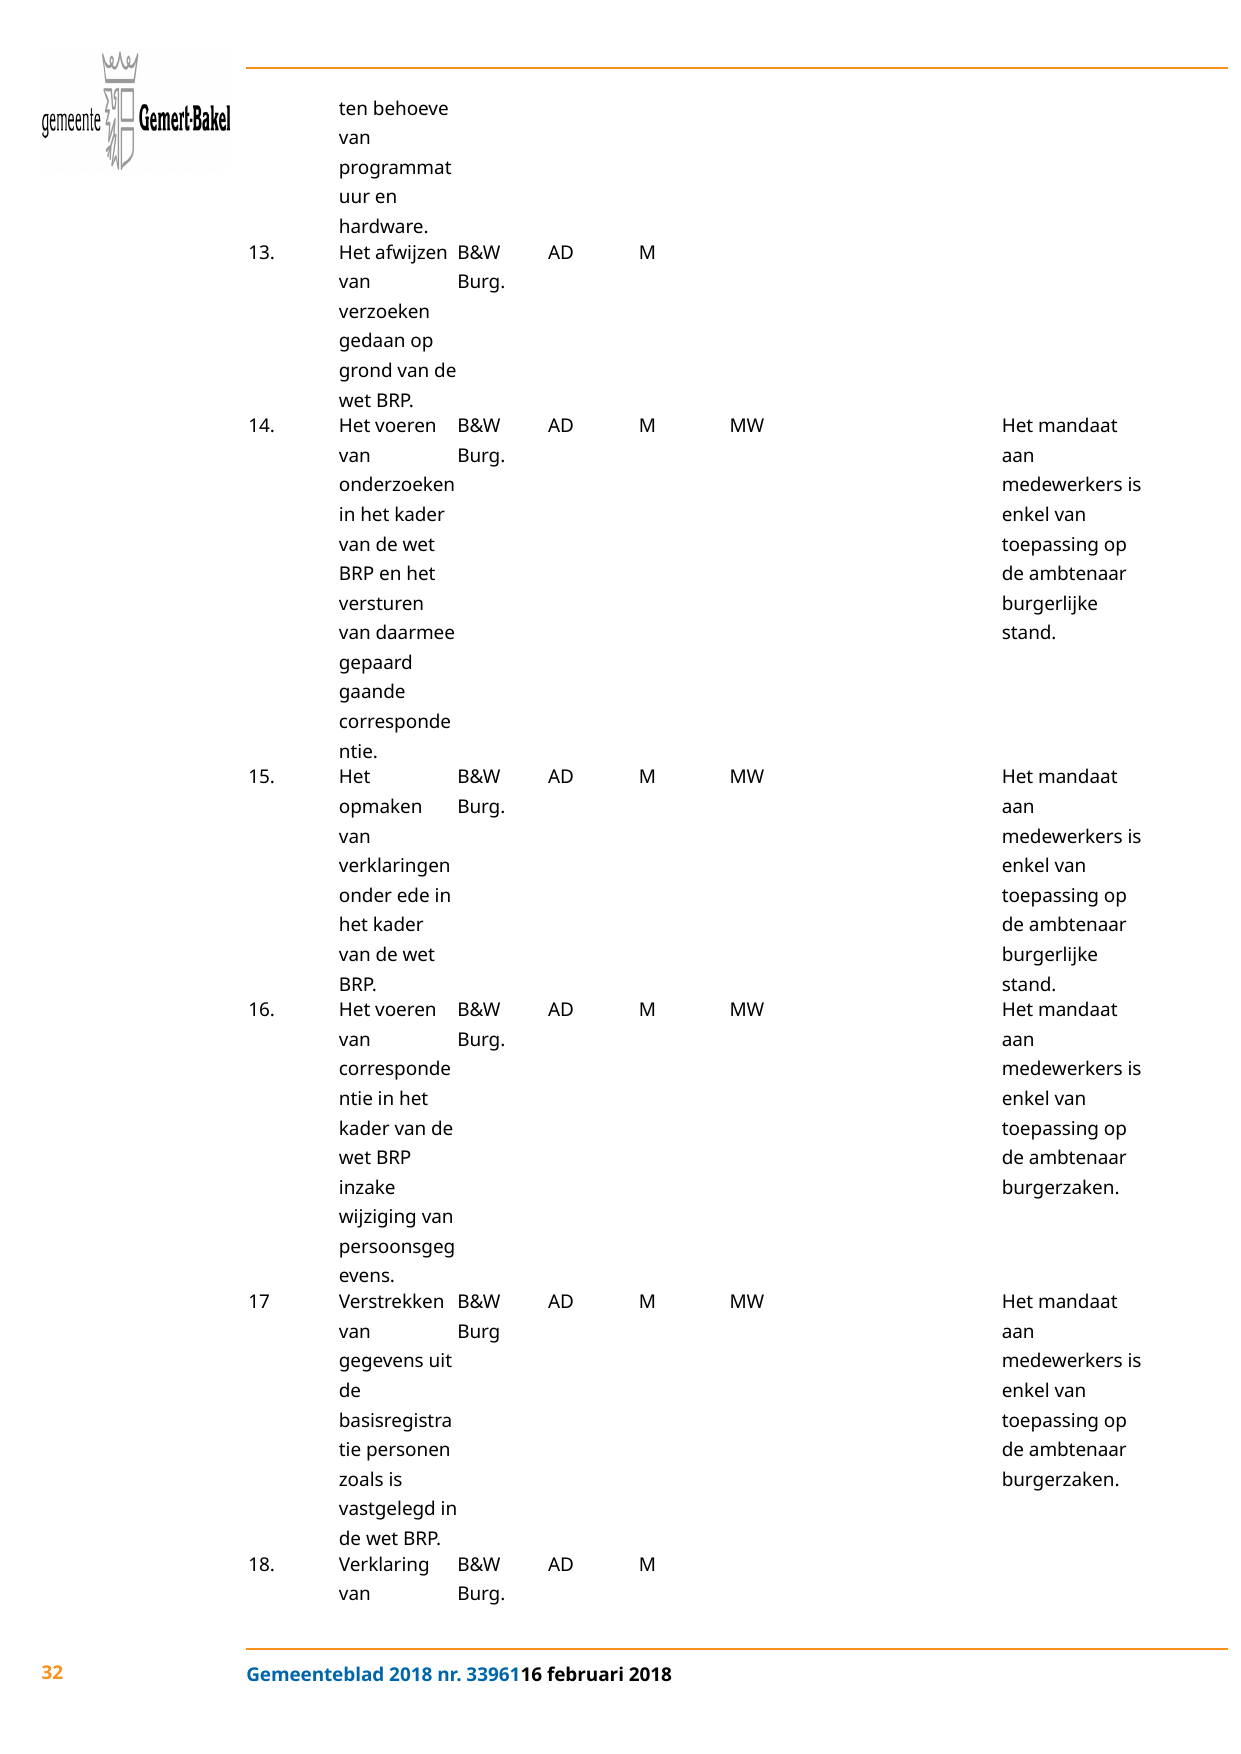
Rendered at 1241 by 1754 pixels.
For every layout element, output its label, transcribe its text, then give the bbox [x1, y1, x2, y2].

table_cell [820, 239, 911, 412]
table_cell B&W Burg. [457, 413, 548, 764]
table_cell B&W Burg. [457, 239, 548, 412]
table_cell [1002, 1551, 1152, 1606]
table_cell [820, 996, 911, 1288]
table_cell AD [548, 413, 639, 764]
table_cell Verklaring van [339, 1551, 457, 1606]
table_cell [1002, 95, 1152, 239]
table_cell [820, 764, 911, 996]
table_cell [248, 95, 339, 239]
table_cell [820, 413, 911, 764]
table_cell AD [548, 996, 639, 1288]
table_cell M [639, 764, 729, 996]
table_cell Het voeren van onderzoeken in het kader van de wet BRP en het versturen van daarmee gepaard gaande correspondentie. [339, 413, 457, 764]
table_cell B&W Burg [457, 1289, 548, 1551]
table_cell M [639, 1289, 729, 1551]
table_cell [911, 413, 1002, 764]
table_cell 14. [248, 413, 339, 764]
table_cell [729, 239, 820, 412]
table_cell MW [729, 413, 820, 764]
table_cell M [639, 1551, 729, 1606]
table_cell [911, 1289, 1002, 1551]
table_cell 18. [248, 1551, 339, 1606]
table_cell [911, 95, 1002, 239]
picture [41, 47, 231, 172]
table_cell Het mandaat aan medewerkers is enkel van toepassing op de ambtenaar burgerlijke stand. [1002, 413, 1152, 764]
table_cell B&W Burg. [457, 1551, 548, 1606]
table_cell AD [548, 1289, 639, 1551]
table_cell [911, 764, 1002, 996]
table_cell Het mandaat aan medewerkers is enkel van toepassing op de ambtenaar burgerzaken. [1002, 996, 1152, 1288]
table_cell [639, 95, 729, 239]
table_cell B&W Burg. [457, 996, 548, 1288]
table_cell Het afwijzen van verzoeken gedaan op grond van de wet BRP. [339, 239, 457, 412]
table_cell ten behoeve van programmatuur en hardware. [339, 95, 457, 239]
table_cell Het opmaken van verklaringen onder ede in het kader van de wet BRP. [339, 764, 457, 996]
table_cell [911, 239, 1002, 412]
table_cell MW [729, 764, 820, 996]
table_cell Het voeren van correspondentie in het kader van de wet BRP inzake wijziging van persoonsgegevens. [339, 996, 457, 1288]
table_cell AD [548, 1551, 639, 1606]
table_cell [457, 95, 548, 239]
table_cell M [639, 996, 729, 1288]
table_cell 15. [248, 764, 339, 996]
table_cell [729, 1551, 820, 1606]
table_cell 16. [248, 996, 339, 1288]
table_cell 13. [248, 239, 339, 412]
table_cell [820, 1289, 911, 1551]
table_cell B&W Burg. [457, 764, 548, 996]
table_cell 17 [248, 1289, 339, 1551]
table_cell M [639, 413, 729, 764]
table_cell M [639, 239, 729, 412]
table_cell AD [548, 239, 639, 412]
table_cell [820, 1551, 911, 1606]
table_cell Het mandaat aan medewerkers is enkel van toepassing op de ambtenaar burgerzaken. [1002, 1289, 1152, 1551]
table_cell [1002, 239, 1152, 412]
table_cell AD [548, 764, 639, 996]
table_cell [548, 95, 639, 239]
table_cell Verstrekken van gegevens uit de basisregistratie personen zoals is vastgelegd in de wet BRP. [339, 1289, 457, 1551]
table_cell [729, 95, 820, 239]
table_cell MW [729, 996, 820, 1288]
table_cell [911, 996, 1002, 1288]
table_cell [911, 1551, 1002, 1606]
table_cell Het mandaat aan medewerkers is enkel van toepassing op de ambtenaar burgerlijke stand. [1002, 764, 1152, 996]
table_cell MW [729, 1289, 820, 1551]
table_cell [820, 95, 911, 239]
